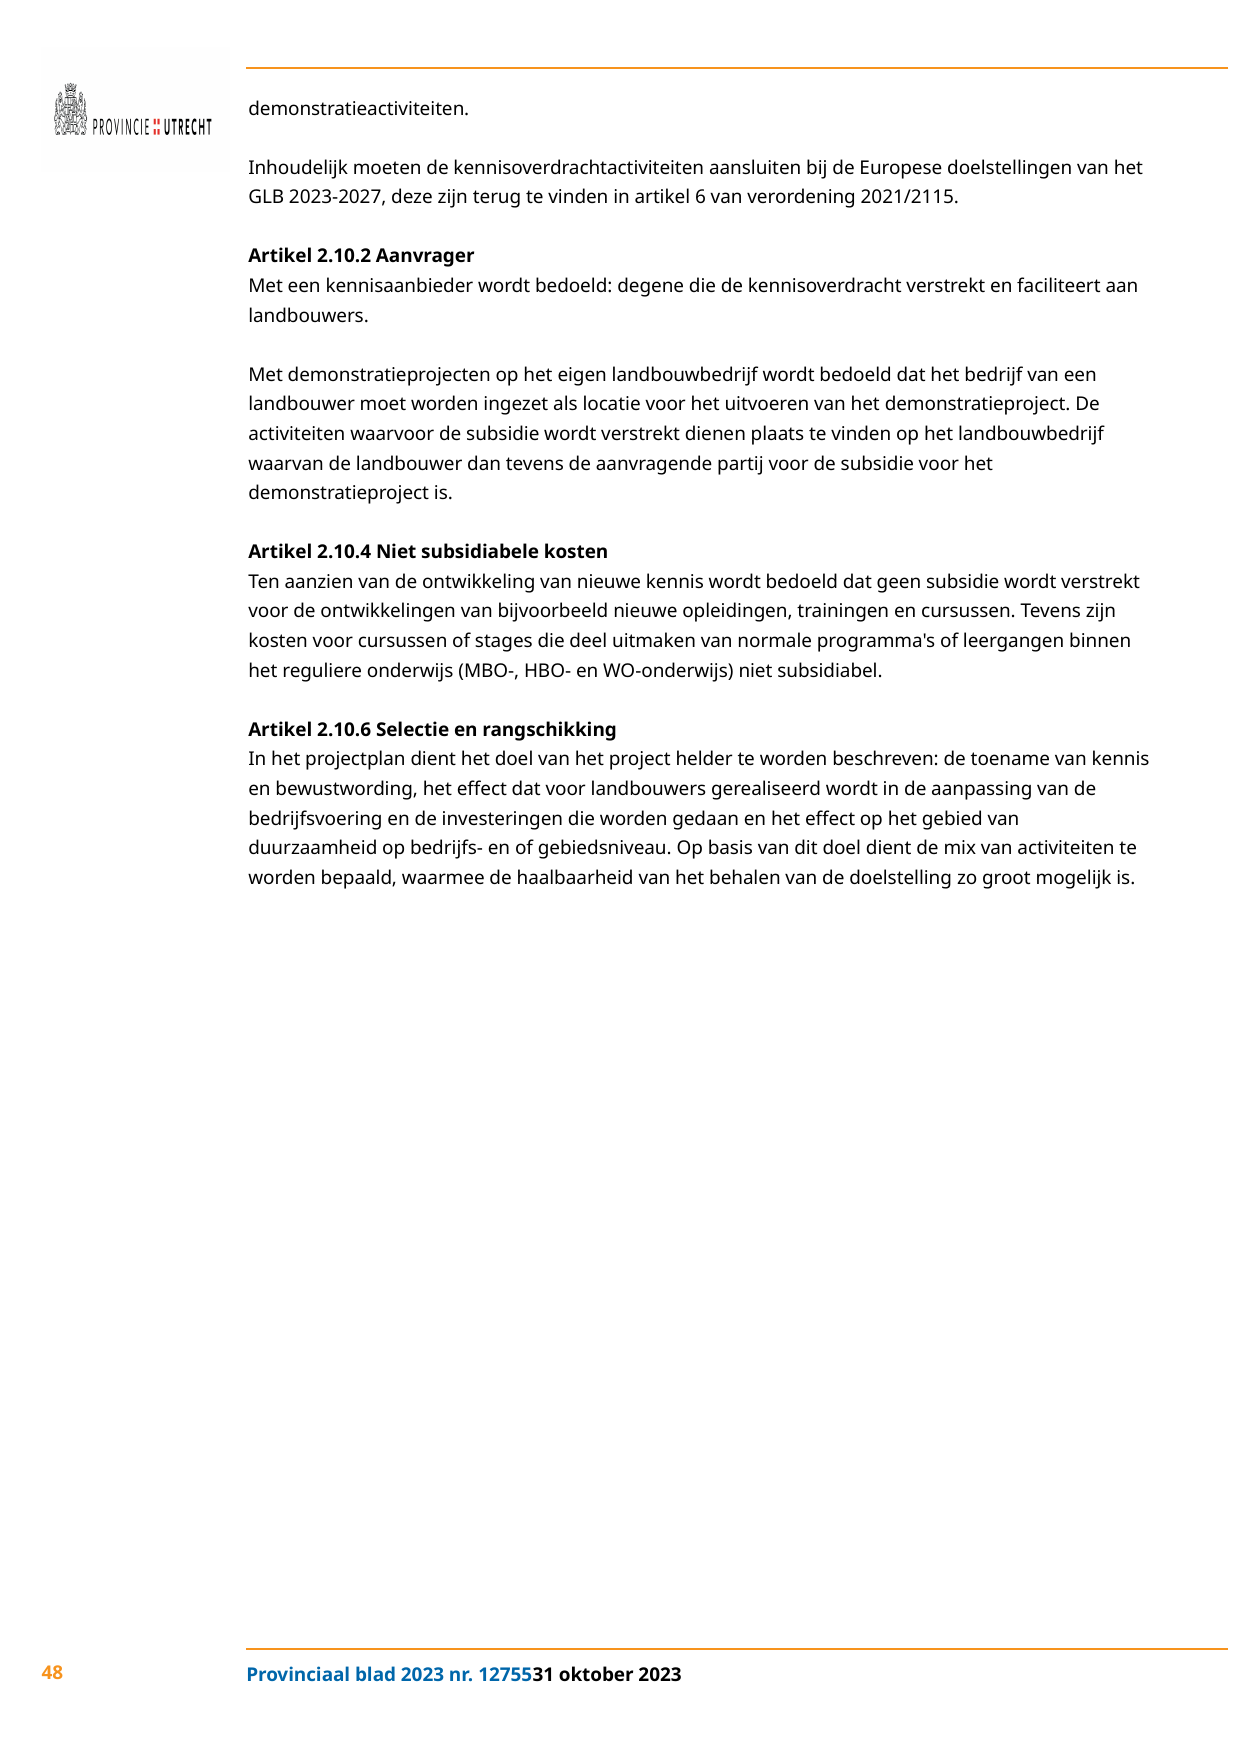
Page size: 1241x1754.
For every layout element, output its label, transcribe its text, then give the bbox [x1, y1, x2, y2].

text Met een kennisaanbieder wordt bedoeld: degene die de kennisoverdracht verstrekt en faciliteert aan landbouwers. [248, 272, 1152, 328]
text Ten aanzien van de ontwikkeling van nieuwe kennis wordt bedoeld dat geen subsidie wordt verstrekt voor de ontwikkelingen van bijvoorbeeld nieuwe opleidingen, trainingen en cursussen. Tevens zijn kosten voor cursussen of stages die deel uitmaken van normale programma's of leergangen binnen het reguliere onderwijs (MBO-, HBO- en WO-onderwijs) niet subsidiabel. [248, 568, 1152, 683]
text Artikel 2.10.4 Niet subsidiabele kosten [248, 538, 1152, 564]
picture [41, 47, 231, 172]
text Inhoudelijk moeten de kennisoverdrachtactiviteiten aansluiten bij de Europese doelstellingen van het GLB 2023-2027, deze zijn terug te vinden in artikel 6 van verordening 2021/2115. [248, 154, 1152, 209]
text Met demonstratieprojecten op het eigen landbouwbedrijf wordt bedoeld dat het bedrijf van een landbouwer moet worden ingezet als locatie voor het uitvoeren van het demonstratieproject. De activiteiten waarvoor de subsidie wordt verstrekt dienen plaats te vinden op het landbouwbedrijf waarvan de landbouwer dan tevens de aanvragende partij voor de subsidie voor het demonstratieproject is. [248, 361, 1152, 505]
text demonstratieactiviteiten. [248, 95, 1152, 121]
text Artikel 2.10.2 Aanvrager [248, 243, 1152, 268]
text In het projectplan dient het doel van het project helder te worden beschreven: de toename van kennis en bewustwording, het effect dat voor landbouwers gerealiseerd wordt in de aanpassing van de bedrijfsvoering en de investeringen die worden gedaan en het effect op het gebied van duurzaamheid op bedrijfs- en of gebiedsniveau. Op basis van dit doel dient de mix van activiteiten te worden bepaald, waarmee de haalbaarheid van het behalen van de doelstelling zo groot mogelijk is. [248, 746, 1152, 890]
text Artikel 2.10.6 Selectie en rangschikking [248, 716, 1152, 742]
